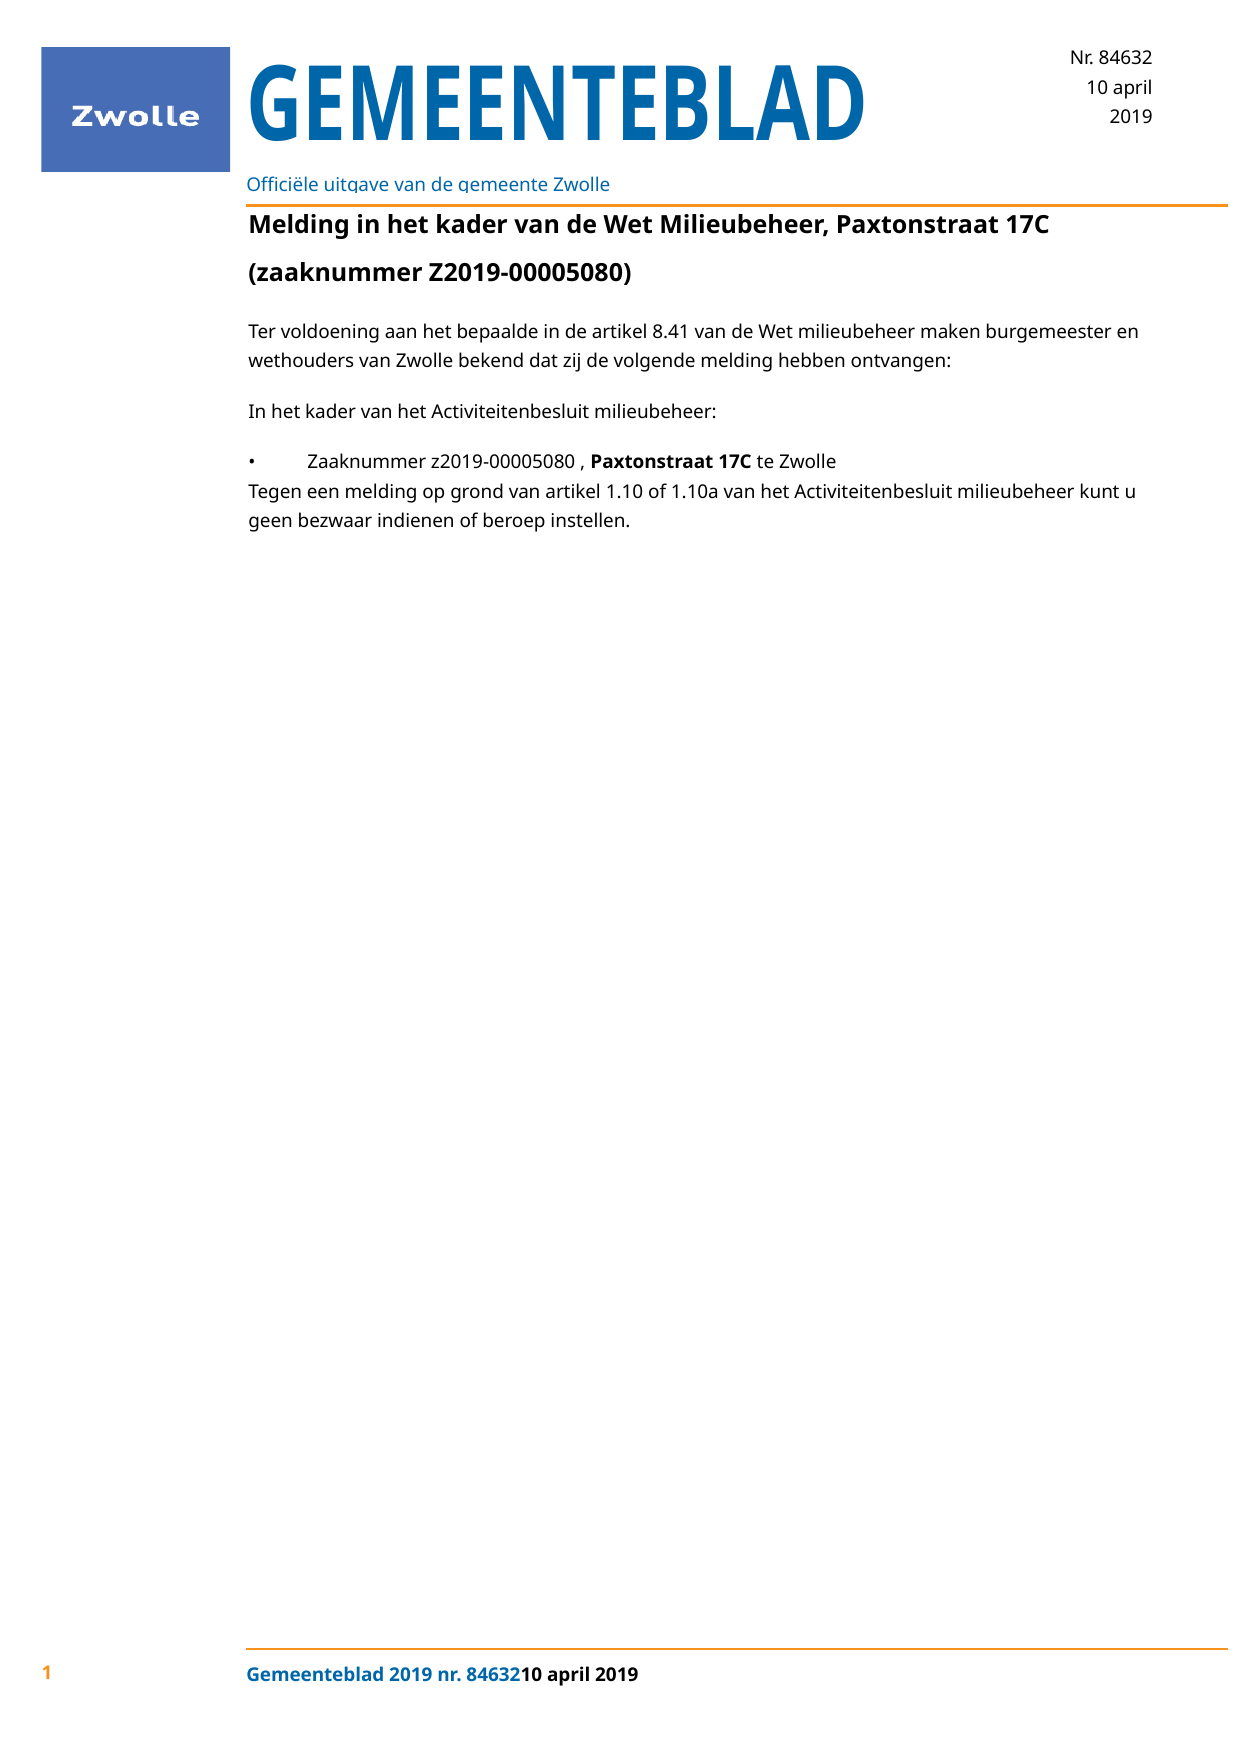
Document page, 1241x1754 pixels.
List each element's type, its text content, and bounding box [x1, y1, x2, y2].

text Ter voldoening aan het bepaalde in de artikel 8.41 van de Wet milieubeheer maken burgemeester en wethouders van Zwolle bekend dat zij de volgende melding hebben ontvangen: [248, 318, 1152, 373]
text In het kader van het Activiteitenbesluit milieubeheer: [248, 398, 1152, 424]
text Tegen een melding op grond van artikel 1.10 of 1.10a van het Activiteitenbesluit milieubeheer kunt u geen bezwaar indienen of beroep instellen. [248, 478, 1152, 533]
text Melding in het kader van de Wet Milieubeheer, Paxtonstraat 17C (zaaknummer Z2019-00005080) [248, 207, 1152, 288]
picture [41, 47, 231, 172]
list Zaaknummer z2019-00005080 , Paxtonstraat 17C te Zwolle [248, 448, 1152, 474]
